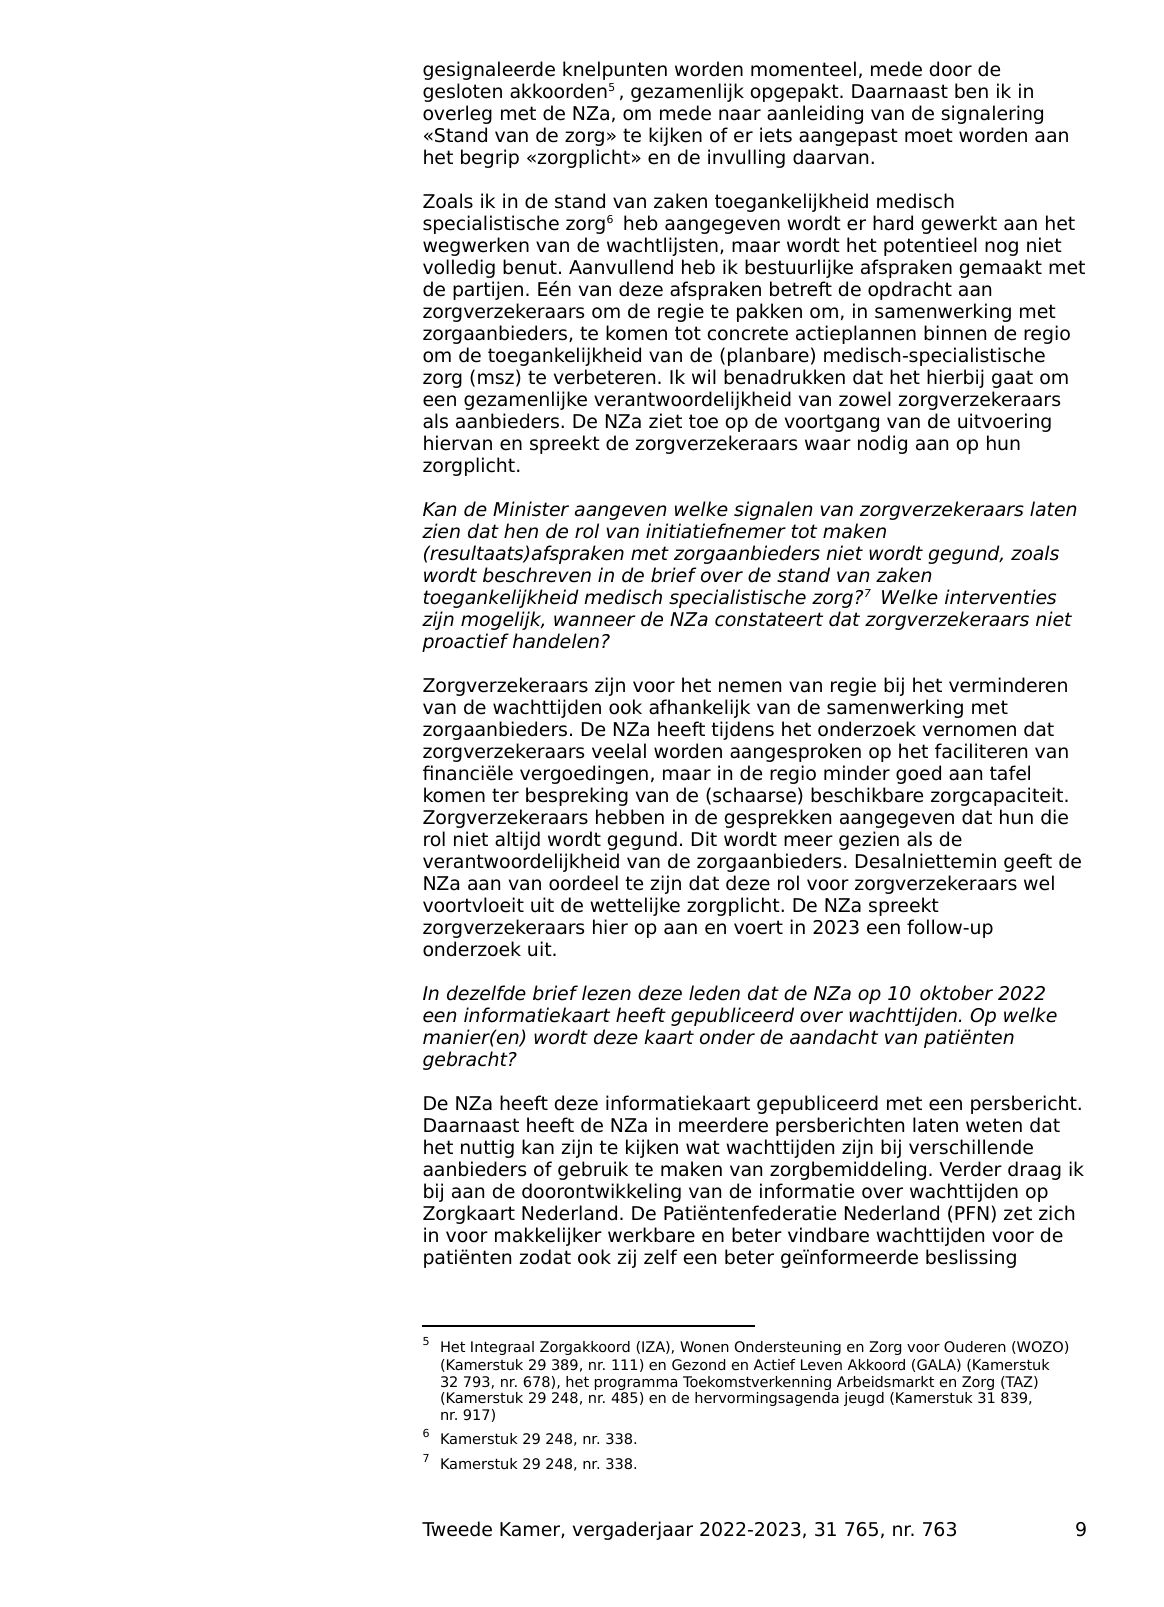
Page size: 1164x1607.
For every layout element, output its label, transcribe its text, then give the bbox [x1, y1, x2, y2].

text Kamerstuk 29 248, nr. 338. [422, 1427, 1087, 1449]
text gesignaleerde knelpunten worden momenteel, mede door de gesloten akkoorden, gezamenlijk opgepakt. Daarnaast ben ik in overleg met de NZa, om mede naar aanleiding van de signalering «Stand van de zorg» te kijken of er iets aangepast moet worden aan het begrip «zorgplicht» en de invulling daarvan. [422, 59, 1087, 169]
text Zoals ik in de stand van zaken toegankelijkheid medisch specialistische zorg heb aangegeven wordt er hard gewerkt aan het wegwerken van de wachtlijsten, maar wordt het potentieel nog niet volledig benut. Aanvullend heb ik bestuurlijke afspraken gemaakt met de partijen. Eén van deze afspraken betreft de opdracht aan zorgverzekeraars om de regie te pakken om, in samenwerking met zorgaanbieders, te komen tot concrete actieplannen binnen de regio om de toegankelijkheid van de (planbare) medisch-specialistische zorg (msz) te verbeteren. Ik wil benadrukken dat het hierbij gaat om een gezamenlijke verantwoordelijkheid van zowel zorgverzekeraars als aanbieders. De NZa ziet toe op de voortgang van de uitvoering hiervan en spreekt de zorgverzekeraars waar nodig aan op hun zorgplicht. [422, 191, 1087, 477]
text Het Integraal Zorgakkoord (IZA), Wonen Ondersteuning en Zorg voor Ouderen (WOZO) (Kamerstuk 29 389, nr. 111) en Gezond en Actief Leven Akkoord (GALA) (Kamerstuk 32 793, nr. 678), het programma Toekomstverkenning Arbeidsmarkt en Zorg (TAZ) (Kamerstuk 29 248, nr. 485) en de hervormingsagenda jeugd (Kamerstuk 31 839, nr. 917) [422, 1335, 1087, 1424]
text In dezelfde brief lezen deze leden dat de NZa op 10 oktober 2022 een informatiekaart heeft gepubliceerd over wachttijden. Op welke manier(en) wordt deze kaart onder de aandacht van patiënten gebracht? [422, 983, 1087, 1071]
text Kan de Minister aangeven welke signalen van zorgverzekeraars laten zien dat hen de rol van initiatiefnemer tot maken (resultaats)afspraken met zorgaanbieders niet wordt gegund, zoals wordt beschreven in de brief over de stand van zaken toegankelijkheid medisch specialistische zorg? Welke interventies zijn mogelijk, wanneer de NZa constateert dat zorgverzekeraars niet proactief handelen? [422, 499, 1087, 653]
text Zorgverzekeraars zijn voor het nemen van regie bij het verminderen van de wachttijden ook afhankelijk van de samenwerking met zorgaanbieders. De NZa heeft tijdens het onderzoek vernomen dat zorgverzekeraars veelal worden aangesproken op het faciliteren van financiële vergoedingen, maar in de regio minder goed aan tafel komen ter bespreking van de (schaarse) beschikbare zorgcapaciteit. Zorgverzekeraars hebben in de gesprekken aangegeven dat hun die rol niet altijd wordt gegund. Dit wordt meer gezien als de verantwoordelijkheid van de zorgaanbieders. Desalniettemin geeft de NZa aan van oordeel te zijn dat deze rol voor zorgverzekeraars wel voortvloeit uit de wettelijke zorgplicht. De NZa spreekt zorgverzekeraars hier op aan en voert in 2023 een follow-up onderzoek uit. [422, 675, 1087, 961]
text De NZa heeft deze informatiekaart gepubliceerd met een persbericht. Daarnaast heeft de NZa in meerdere persberichten laten weten dat het nuttig kan zijn te kijken wat wachttijden zijn bij verschillende aanbieders of gebruik te maken van zorgbemiddeling. Verder draag ik bij aan de doorontwikkeling van de informatie over wachttijden op Zorgkaart Nederland. De Patiëntenfederatie Nederland (PFN) zet zich in voor makkelijker werkbare en beter vindbare wachttijden voor de patiënten zodat ook zij zelf een beter geïnformeerde beslissing [422, 1093, 1087, 1269]
text Kamerstuk 29 248, nr. 338. [422, 1452, 1087, 1474]
